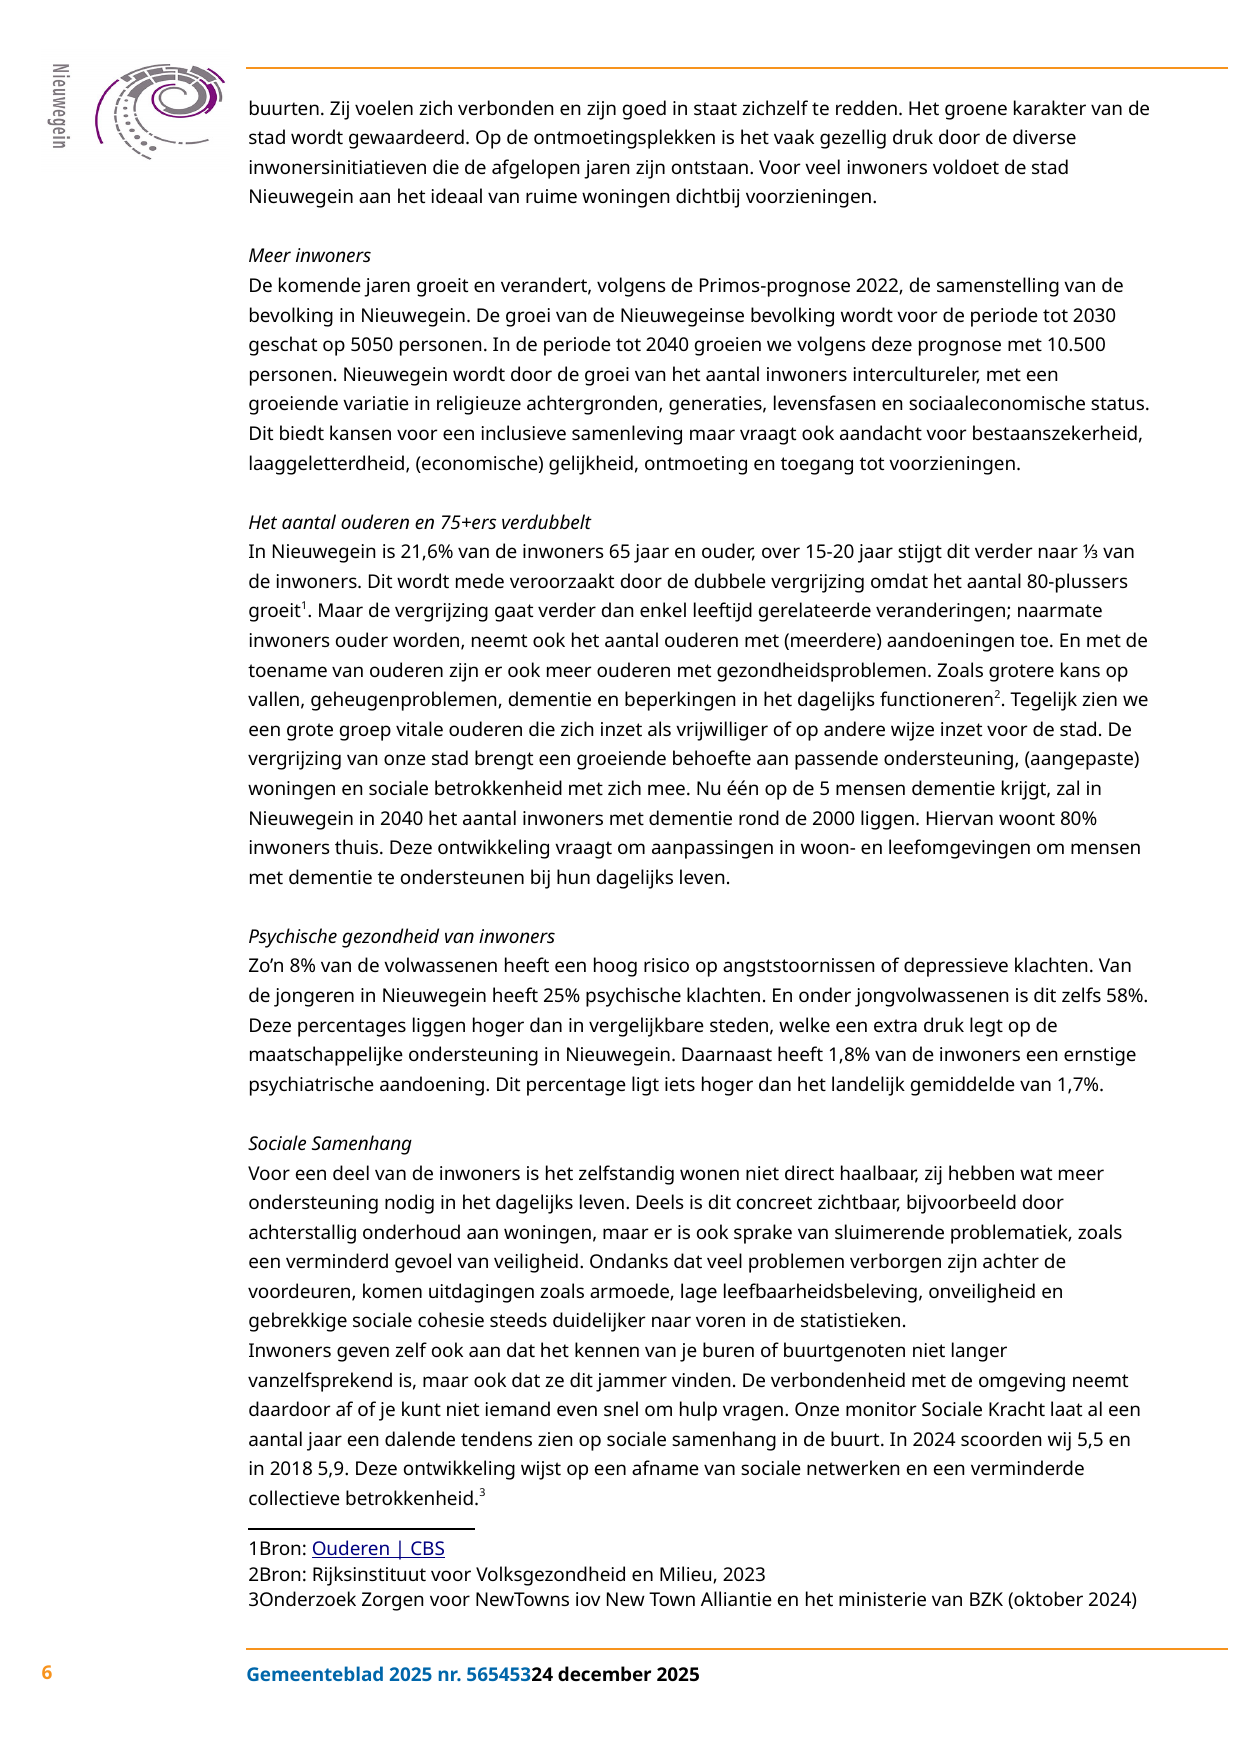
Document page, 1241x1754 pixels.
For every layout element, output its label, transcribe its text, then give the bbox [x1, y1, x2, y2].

text Meer inwoners [248, 243, 1152, 268]
text De komende jaren groeit en verandert, volgens de Primos-prognose 2022, de samenstelling van de bevolking in Nieuwegein. De groei van de Nieuwegeinse bevolking wordt voor de periode tot 2030 geschat op 5050 personen. In de periode tot 2040 groeien we volgens deze prognose met 10.500 personen. Nieuwegein wordt door de groei van het aantal inwoners intercultureler, met een groeiende variatie in religieuze achtergronden, generaties, levensfasen en sociaaleconomische status. Dit biedt kansen voor een inclusieve samenleving maar vraagt ook aandacht voor bestaanszekerheid, laaggeletterdheid, (economische) gelijkheid, ontmoeting en toegang tot voorzieningen. [248, 272, 1152, 476]
text buurten. Zij voelen zich verbonden en zijn goed in staat zichzelf te redden. Het groene karakter van de stad wordt gewaardeerd. Op de ontmoetingsplekken is het vaak gezellig druk door de diverse inwonersinitiatieven die de afgelopen jaren zijn ontstaan. Voor veel inwoners voldoet de stad Nieuwegein aan het ideaal van ruime woningen dichtbij voorzieningen. [248, 95, 1152, 209]
text Bron: Ouderen | CBS [248, 1535, 1152, 1561]
text Psychische gezondheid van inwoners [248, 923, 1152, 949]
text Onderzoek Zorgen voor NewTowns iov New Town Alliantie en het ministerie van BZK (oktober 2024) [248, 1586, 1152, 1612]
text Bron: Rijksinstituut voor Volksgezondheid en Milieu, 2023 [248, 1561, 1152, 1586]
text Inwoners geven zelf ook aan dat het kennen van je buren of buurtgenoten niet langer vanzelfsprekend is, maar ook dat ze dit jammer vinden. De verbondenheid met de omgeving neemt daardoor af of je kunt niet iemand even snel om hulp vragen. Onze monitor Sociale Kracht laat al een aantal jaar een dalende tendens zien op sociale samenhang in de buurt. In 2024 scoorden wij 5,5 en in 2018 5,9. Deze ontwikkeling wijst op een afname van sociale netwerken en een verminderde collectieve betrokkenheid. [248, 1337, 1152, 1511]
text Voor een deel van de inwoners is het zelfstandig wonen niet direct haalbaar, zij hebben wat meer ondersteuning nodig in het dagelijks leven. Deels is dit concreet zichtbaar, bijvoorbeeld door achterstallig onderhoud aan woningen, maar er is ook sprake van sluimerende problematiek, zoals een verminderd gevoel van veiligheid. Ondanks dat veel problemen verborgen zijn achter de voordeuren, komen uitdagingen zoals armoede, lage leefbaarheidsbeleving, onveiligheid en gebrekkige sociale cohesie steeds duidelijker naar voren in de statistieken. [248, 1160, 1152, 1333]
picture [41, 47, 231, 172]
text Zo’n 8% van de volwassenen heeft een hoog risico op angststoornissen of depressieve klachten. Van de jongeren in Nieuwegein heeft 25% psychische klachten. En onder jongvolwassenen is dit zelfs 58%. Deze percentages liggen hoger dan in vergelijkbare steden, welke een extra druk legt op de maatschappelijke ondersteuning in Nieuwegein. Daarnaast heeft 1,8% van de inwoners een ernstige psychiatrische aandoening. Dit percentage ligt iets hoger dan het landelijk gemiddelde van 1,7%. [248, 953, 1152, 1097]
text Het aantal ouderen en 75+ers verdubbelt [248, 509, 1152, 535]
text In Nieuwegein is 21,6% van de inwoners 65 jaar en ouder, over 15-20 jaar stijgt dit verder naar ⅓ van de inwoners. Dit wordt mede veroorzaakt door de dubbele vergrijzing omdat het aantal 80-plussers groeit. Maar de vergrijzing gaat verder dan enkel leeftijd gerelateerde veranderingen; naarmate inwoners ouder worden, neemt ook het aantal ouderen met (meerdere) aandoeningen toe. En met de toename van ouderen zijn er ook meer ouderen met gezondheidsproblemen. Zoals grotere kans op vallen, geheugenproblemen, dementie en beperkingen in het dagelijks functioneren. Tegelijk zien we een grote groep vitale ouderen die zich inzet als vrijwilliger of op andere wijze inzet voor de stad. De vergrijzing van onze stad brengt een groeiende behoefte aan passende ondersteuning, (aangepaste) woningen en sociale betrokkenheid met zich mee. Nu één op de 5 mensen dementie krijgt, zal in Nieuwegein in 2040 het aantal inwoners met dementie rond de 2000 liggen. Hiervan woont 80% inwoners thuis. Deze ontwikkeling vraagt om aanpassingen in woon- en leefomgevingen om mensen met dementie te ondersteunen bij hun dagelijks leven. [248, 538, 1152, 890]
text Sociale Samenhang [248, 1130, 1152, 1156]
